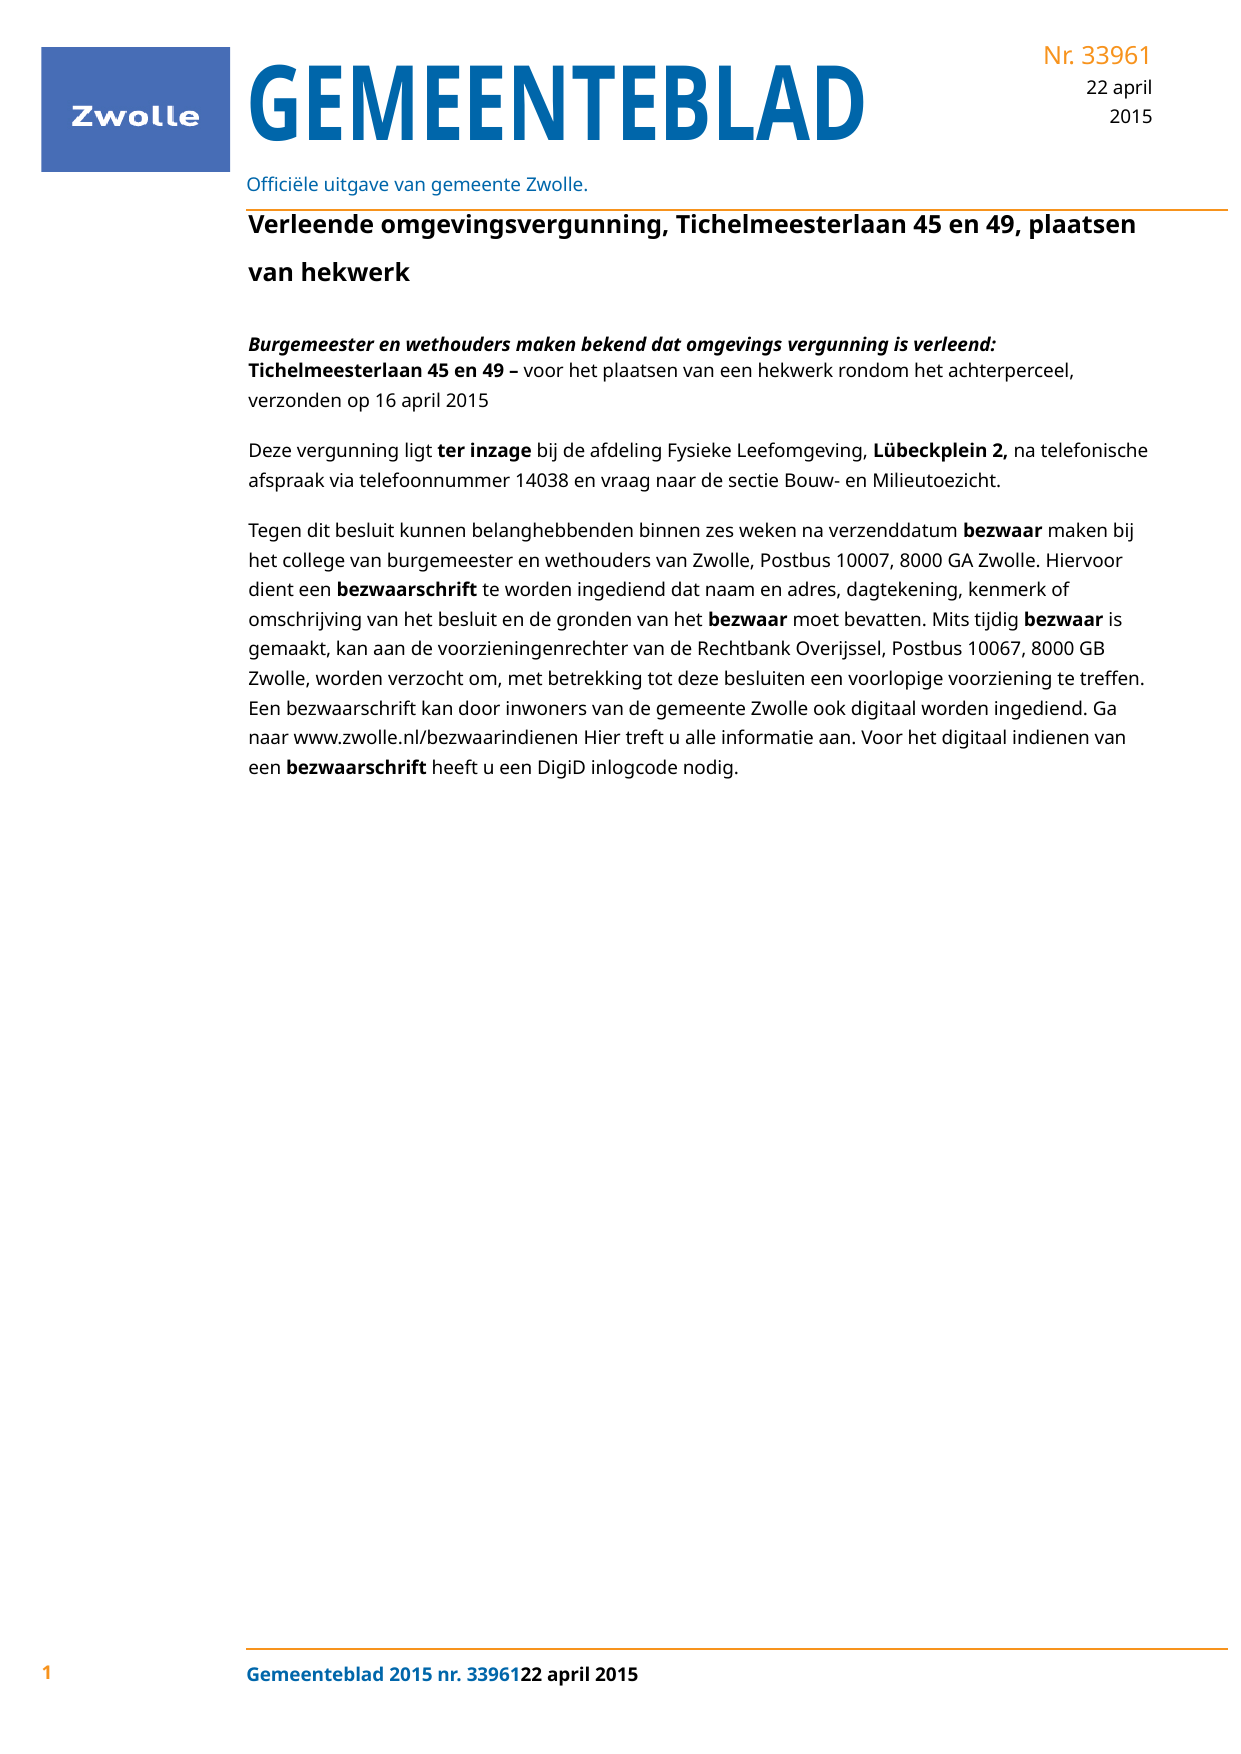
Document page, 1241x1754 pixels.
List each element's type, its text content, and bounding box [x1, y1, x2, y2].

text Tichelmeesterlaan 45 en 49 – voor het plaatsen van een hekwerk rondom het achterperceel, verzonden op 16 april 2015 [248, 357, 1152, 412]
text Tegen dit besluit kunnen belanghebbenden binnen zes weken na verzenddatum bezwaar maken bij het college van burgemeester en wethouders van Zwolle, Postbus 10007, 8000 GA Zwolle. Hiervoor dient een bezwaarschrift te worden ingediend dat naam en adres, dagtekening, kenmerk of omschrijving van het besluit en de gronden van het bezwaar moet bevatten. Mits tijdig bezwaar is gemaakt, kan aan de voorzieningenrechter van de Rechtbank Overijssel, Postbus 10067, 8000 GB Zwolle, worden verzocht om, met betrekking tot deze besluiten een voorlopige voorziening te treffen. Een bezwaarschrift kan door inwoners van de gemeente Zwolle ook digitaal worden ingediend. Ga naar www.zwolle.nl/bezwaarindienen Hier treft u alle informatie aan. Voor het digitaal indienen van een bezwaarschrift heeft u een DigiD inlogcode nodig. [248, 517, 1152, 779]
text Burgemeester en wethouders maken bekend dat omgevings vergunning is verleend: [248, 331, 1152, 357]
picture [41, 47, 231, 172]
text Deze vergunning ligt ter inzage bij de afdeling Fysieke Leefomgeving, Lübeckplein 2, na telefonische afspraak via telefoonnummer 14038 en vraag naar de sectie Bouw- en Milieutoezicht. [248, 437, 1152, 492]
text Verleende omgevingsvergunning, Tichelmeesterlaan 45 en 49, plaatsen van hekwerk [248, 211, 1152, 288]
